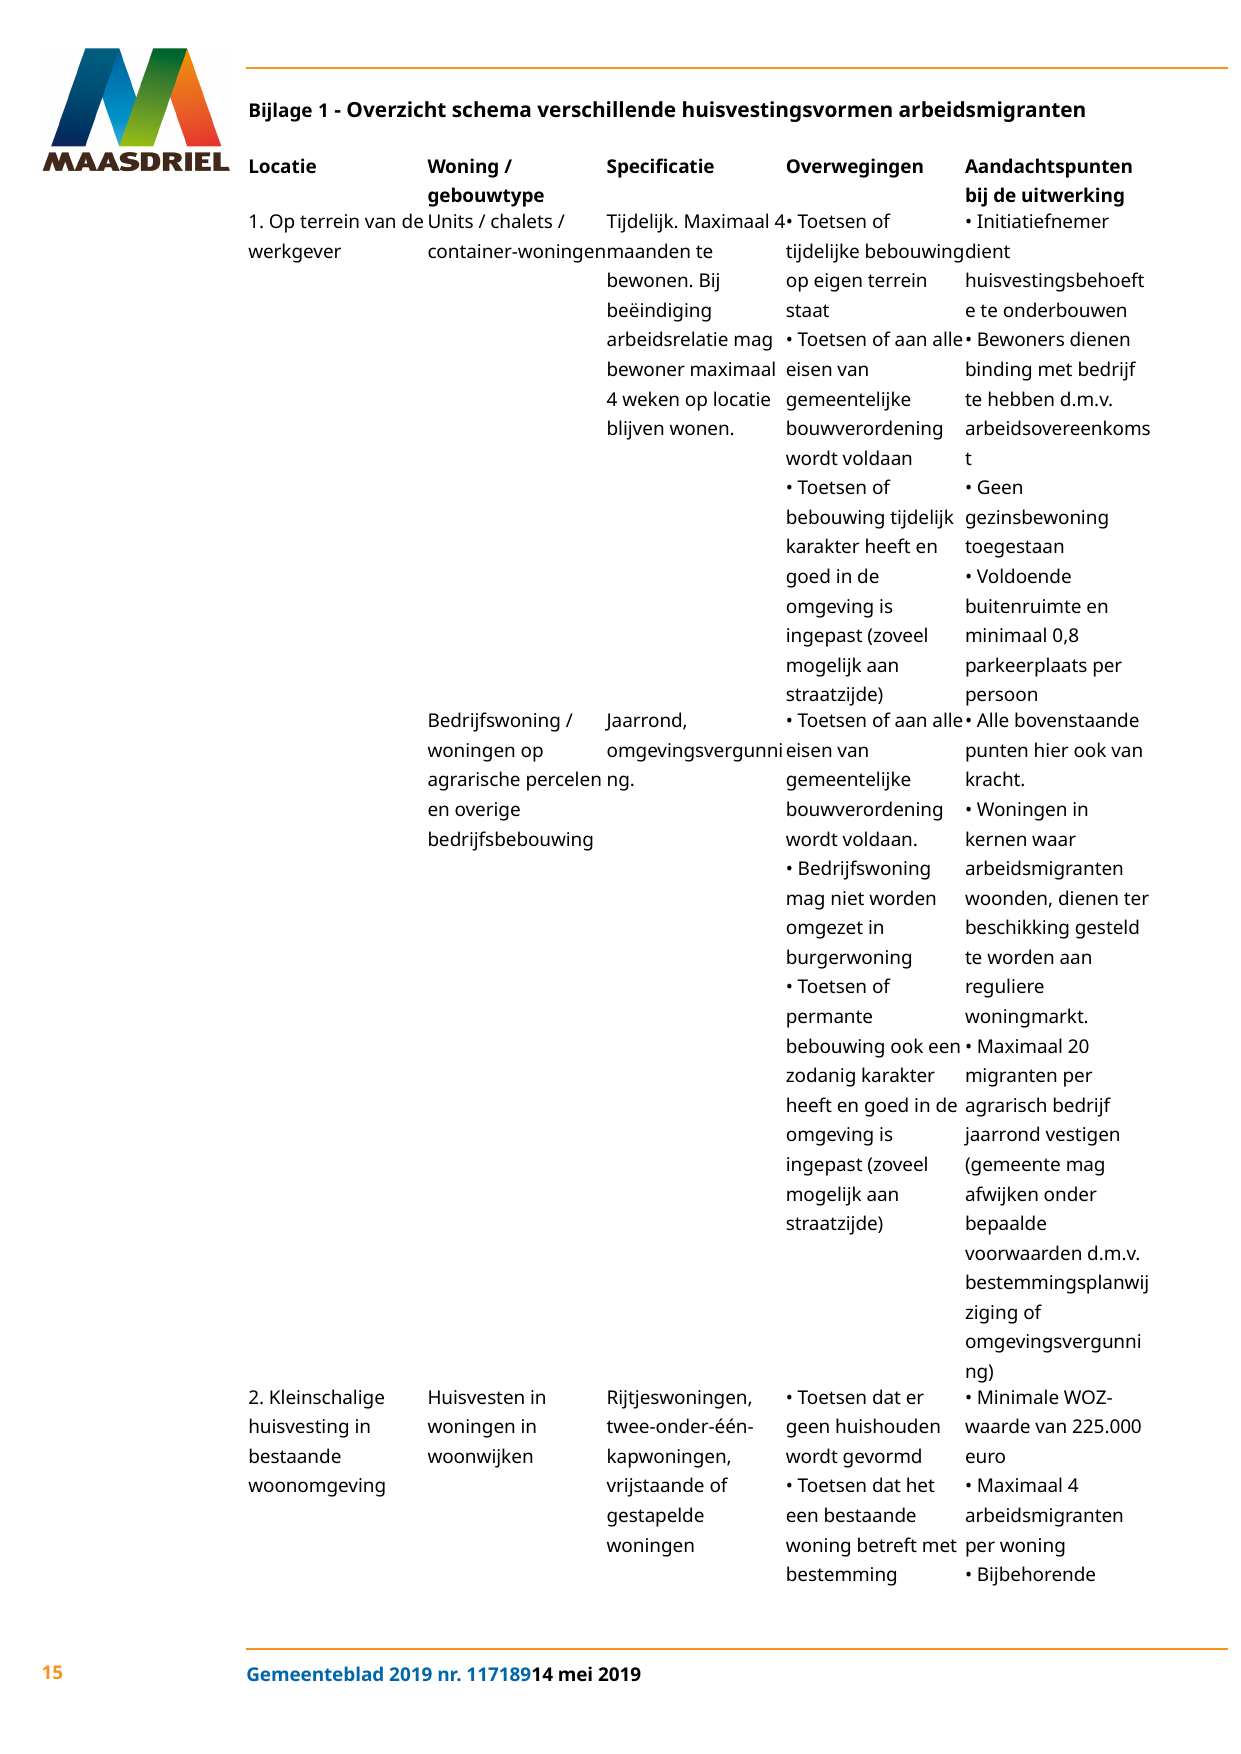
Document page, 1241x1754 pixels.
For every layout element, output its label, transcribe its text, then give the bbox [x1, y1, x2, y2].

table_cell • Toetsen dat er geen huishouden wordt gevormd • Toetsen dat het een bestaande woning betreft met bestemming [786, 1384, 965, 1587]
picture [41, 47, 231, 172]
table_cell • Toetsen of aan alle eisen van gemeentelijke bouwverordening wordt voldaan. • Bedrijfswoning mag niet worden omgezet in burgerwoning • Toetsen of permante bebouwing ook een zodanig karakter heeft en goed in de omgeving is ingepast (zoveel mogelijk aan straatzijde) [786, 708, 965, 1384]
text Bijlage 1 - Overzicht schema verschillende huisvestingsvormen arbeidsmigranten [248, 95, 1152, 123]
table_cell Tijdelijk. Maximaal 4 maanden te bewonen. Bij beëindiging arbeidsrelatie mag bewoner maximaal 4 weken op locatie blijven wonen. [606, 208, 786, 707]
table_cell • Minimale WOZ-waarde van 225.000 euro • Maximaal 4 arbeidsmigranten per woning • Bijbehorende [965, 1384, 1152, 1587]
table_cell Bedrijfswoning / woningen op agrarische percelen en overige bedrijfsbebouwing [427, 708, 606, 1384]
table_cell 2. Kleinschalige huisvesting in bestaande woonomgeving [248, 1384, 427, 1587]
table_cell Units / chalets / container-woningen [427, 208, 606, 707]
table_cell [248, 708, 427, 1384]
table_cell Huisvesten in woningen in woonwijken [427, 1384, 606, 1587]
table_header Overwegingen [786, 153, 965, 208]
table_header Specificatie [606, 153, 786, 208]
table_header Locatie [248, 153, 427, 208]
table_cell 1. Op terrein van de werkgever [248, 208, 427, 707]
table_cell • Alle bovenstaande punten hier ook van kracht. • Woningen in kernen waar arbeidsmigranten woonden, dienen ter beschikking gesteld te worden aan reguliere woningmarkt. • Maximaal 20 migranten per agrarisch bedrijf jaarrond vestigen (gemeente mag afwijken onder bepaalde voorwaarden d.m.v. bestemmingsplanwijziging of omgevingsvergunning) [965, 708, 1152, 1384]
table_cell • Toetsen of tijdelijke bebouwing op eigen terrein staat • Toetsen of aan alle eisen van gemeentelijke bouwverordening wordt voldaan • Toetsen of bebouwing tijdelijk karakter heeft en goed in de omgeving is ingepast (zoveel mogelijk aan straatzijde) [786, 208, 965, 707]
table_header Woning / gebouwtype [427, 153, 606, 208]
table_header Aandachtspunten bij de uitwerking [965, 153, 1152, 208]
table_cell Rijtjeswoningen, twee-onder-één-kapwoningen, vrijstaande of gestapelde woningen [606, 1384, 786, 1587]
table_cell Jaarrond, omgevingsvergunning. [606, 708, 786, 1384]
table_cell • Initiatiefnemer dient huisvestingsbehoefte te onderbouwen • Bewoners dienen binding met bedrijf te hebben d.m.v. arbeidsovereenkomst • Geen gezinsbewoning toegestaan • Voldoende buitenruimte en minimaal 0,8 parkeerplaats per persoon [965, 208, 1152, 707]
